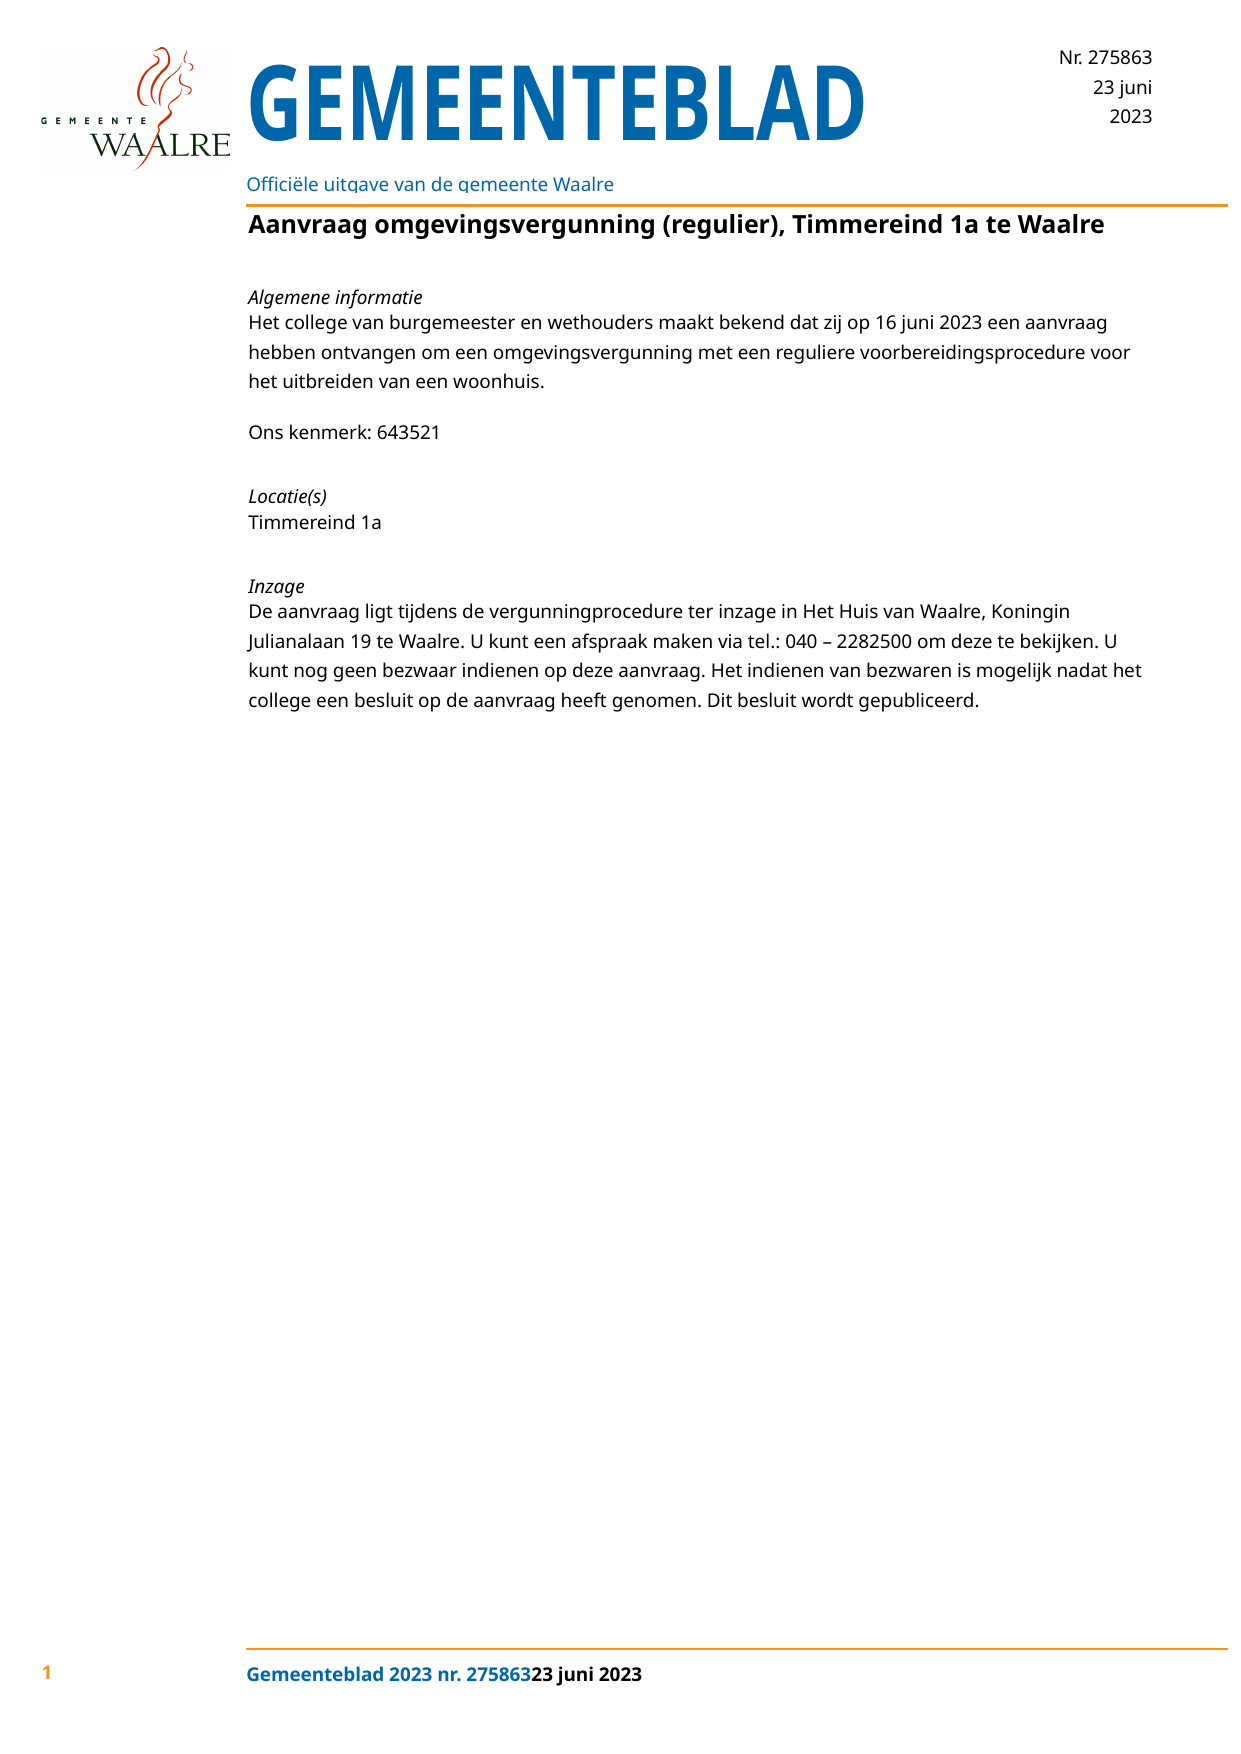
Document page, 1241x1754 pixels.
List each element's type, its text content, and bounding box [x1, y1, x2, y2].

text Locatie(s) [248, 483, 1152, 509]
picture [41, 47, 231, 172]
text Aanvraag omgevingsvergunning (regulier), Timmereind 1a te Waalre [248, 207, 1152, 241]
text Algemene informatie [248, 284, 1152, 309]
text Het college van burgemeester en wethouders maakt bekend dat zij op 16 juni 2023 een aanvraag hebben ontvangen om een omgevingsvergunning met een reguliere voorbereidingsprocedure voor het uitbreiden van een woonhuis. [248, 309, 1152, 394]
text De aanvraag ligt tijdens de vergunningprocedure ter inzage in Het Huis van Waalre, Koningin Julianalaan 19 te Waalre. U kunt een afspraak maken via tel.: 040 – 2282500 om deze te bekijken. U kunt nog geen bezwaar indienen op deze aanvraag. Het indienen van bezwaren is mogelijk nadat het college een besluit op de aanvraag heeft genomen. Dit besluit wordt gepubliceerd. [248, 598, 1152, 713]
text Ons kenmerk: 643521 [248, 419, 1152, 445]
text Inzage [248, 573, 1152, 598]
text Timmereind 1a [248, 509, 1152, 534]
